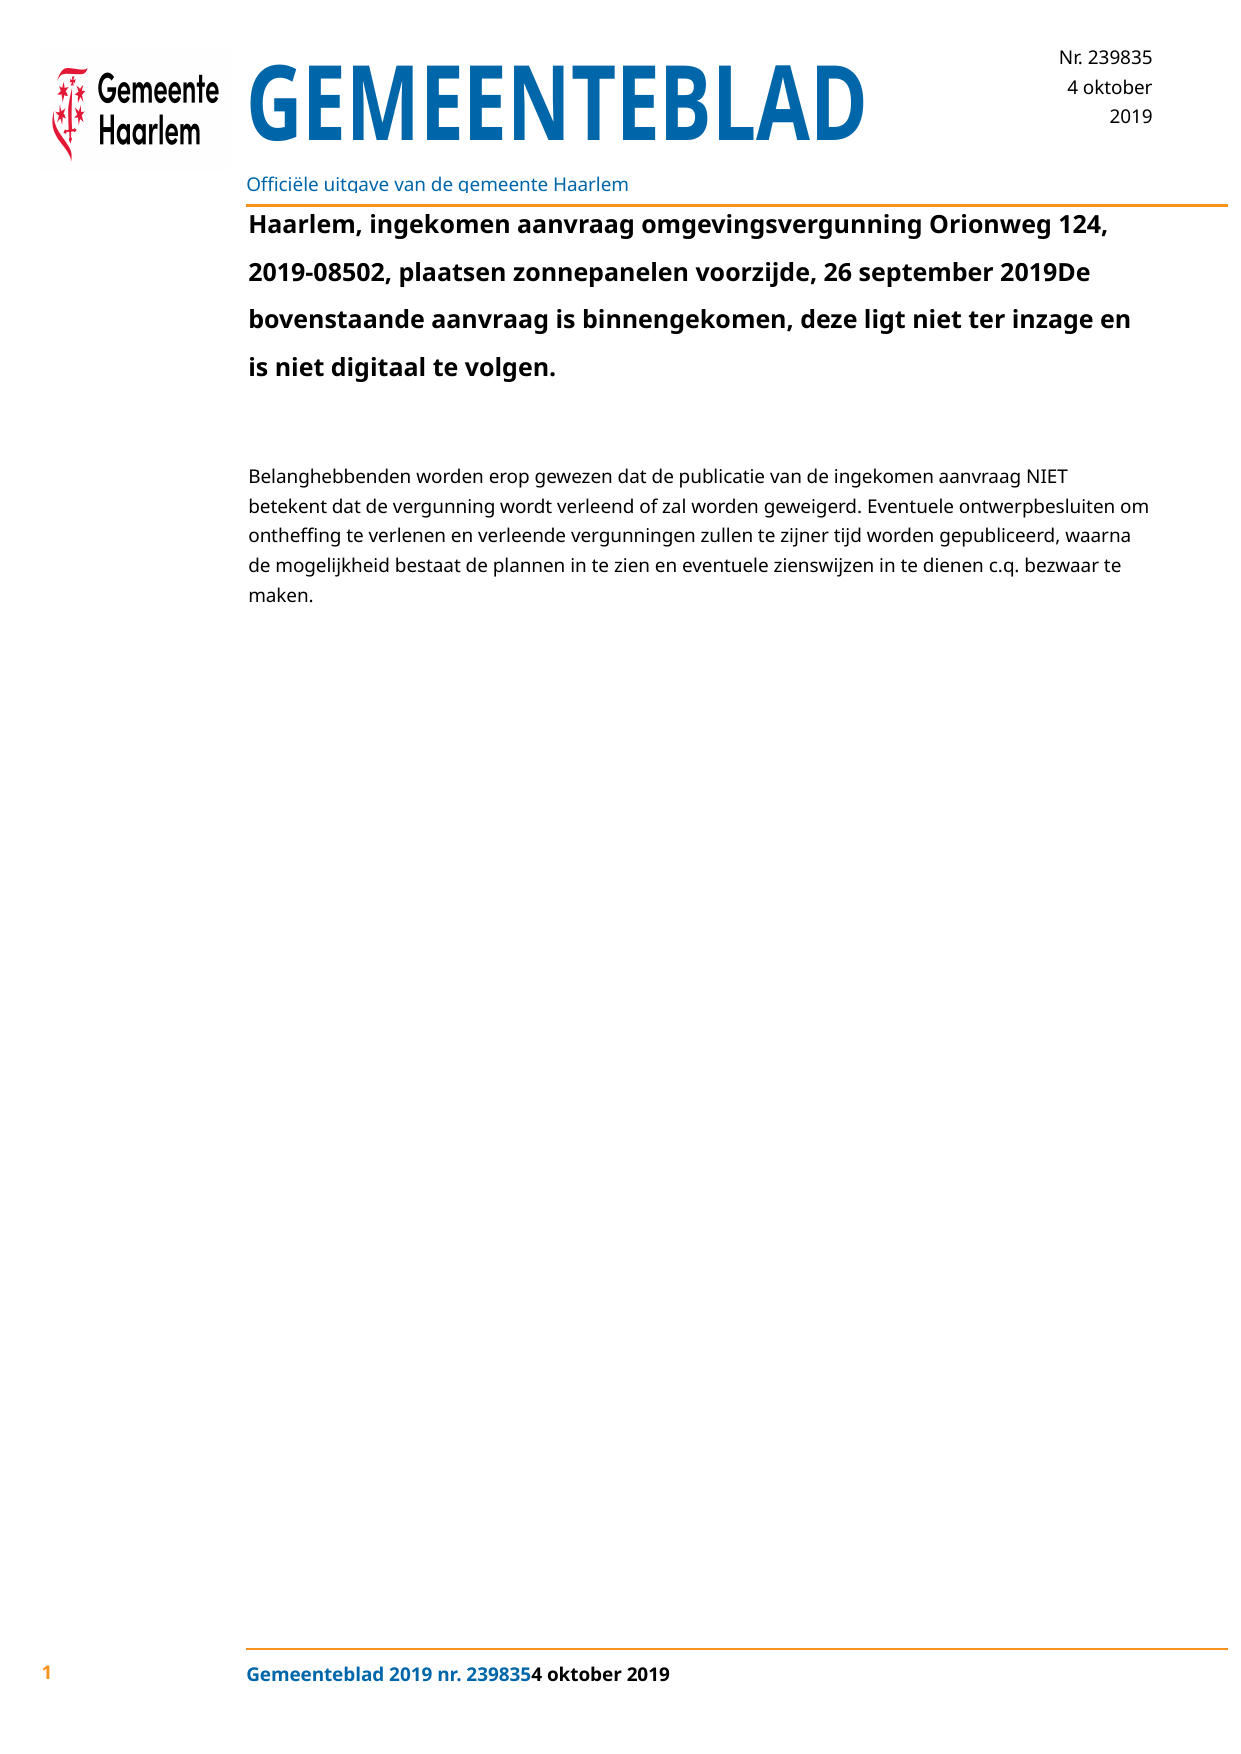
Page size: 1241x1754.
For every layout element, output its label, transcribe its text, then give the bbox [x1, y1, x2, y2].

text Haarlem, ingekomen aanvraag omgevingsvergunning Orionweg 124, 2019-08502, plaatsen zonnepanelen voorzijde, 26 september 2019De bovenstaande aanvraag is binnengekomen, deze ligt niet ter inzage en is niet digitaal te volgen. [248, 207, 1152, 384]
picture [41, 47, 231, 172]
text Belanghebbenden worden erop gewezen dat de publicatie van de ingekomen aanvraag NIET betekent dat de vergunning wordt verleend of zal worden geweigerd. Eventuele ontwerpbesluiten om ontheffing te verlenen en verleende vergunningen zullen te zijner tijd worden gepubliceerd, waarna de mogelijkheid bestaat de plannen in te zien en eventuele zienswijzen in te dienen c.q. bezwaar te maken. [248, 463, 1152, 608]
